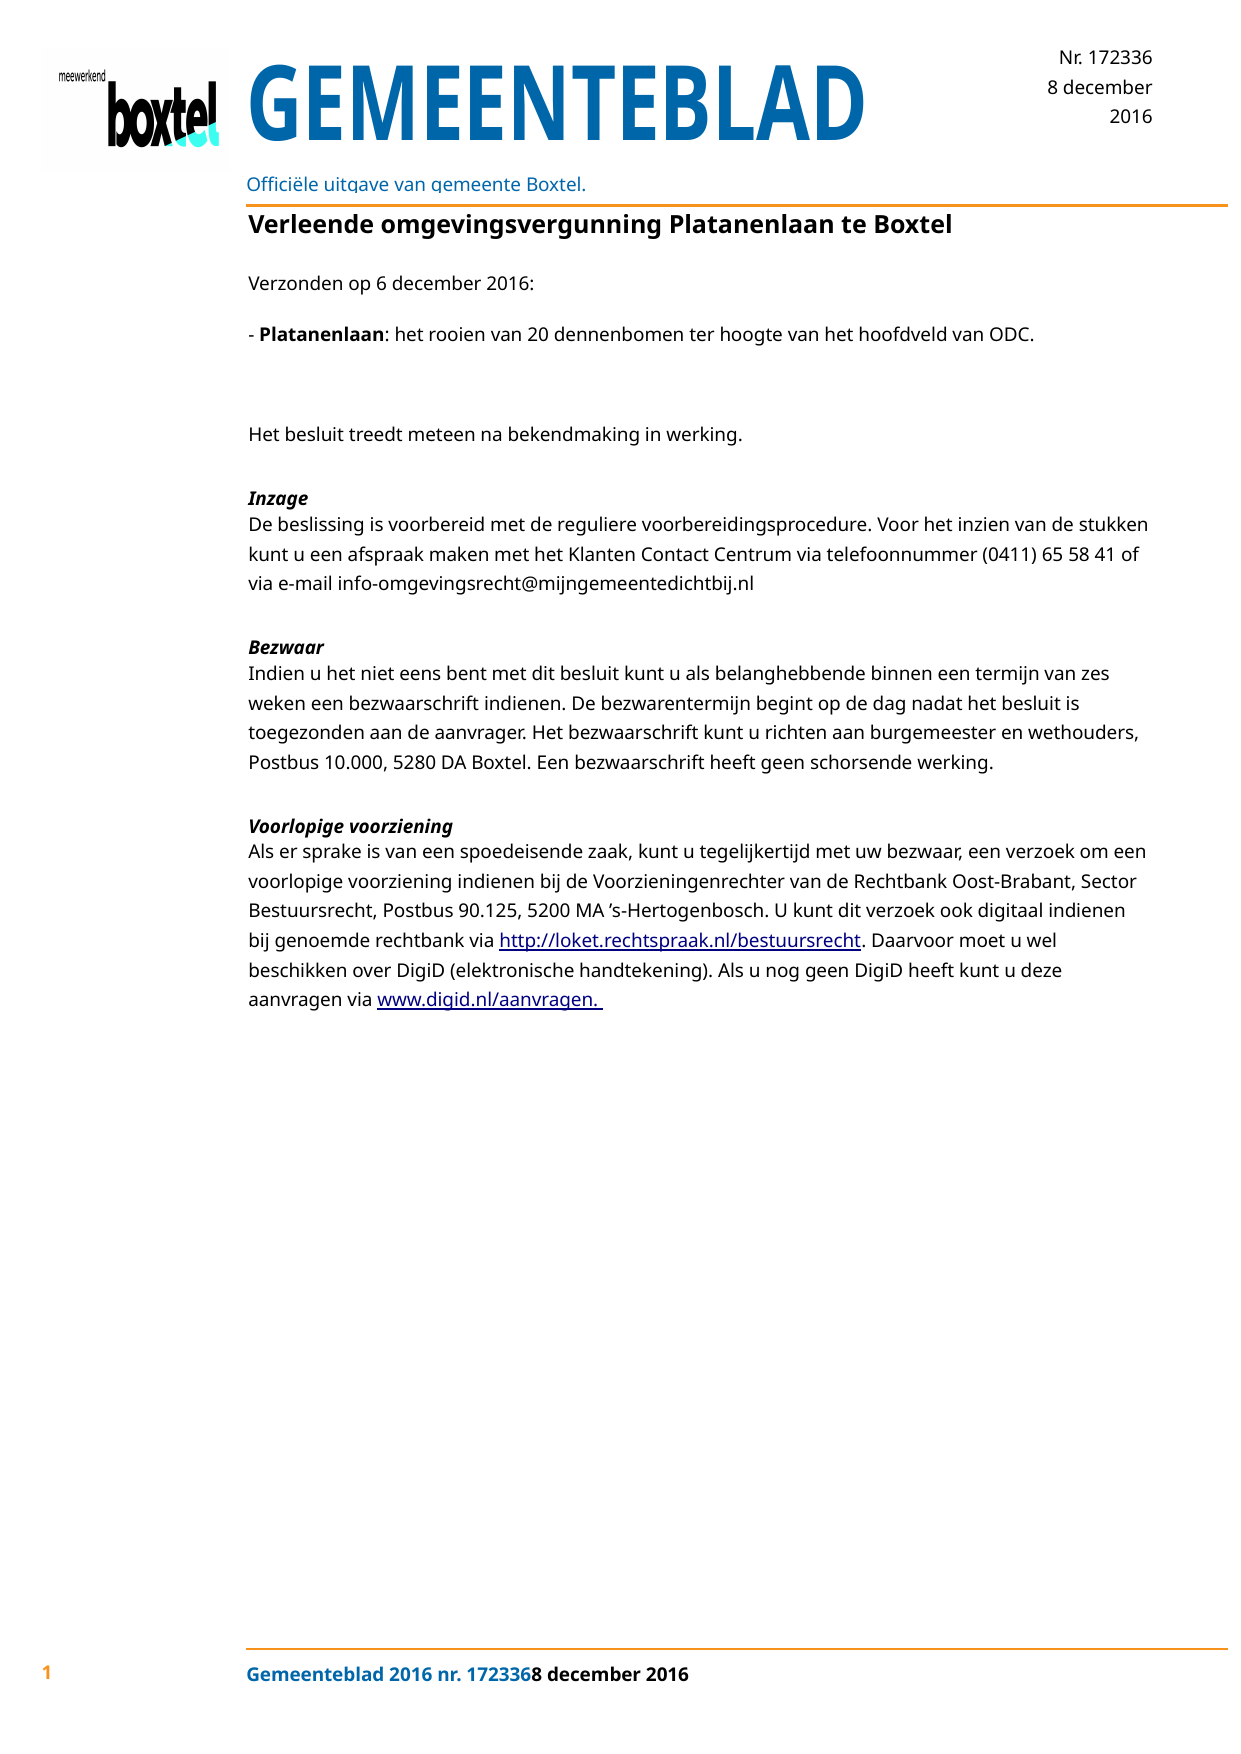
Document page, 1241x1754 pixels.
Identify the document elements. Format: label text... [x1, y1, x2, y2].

text Indien u het niet eens bent met dit besluit kunt u als belanghebbende binnen een termijn van zes weken een bezwaarschrift indienen. De bezwarentermijn begint op de dag nadat het besluit is toegezonden aan de aanvrager. Het bezwaarschrift kunt u richten aan burgemeester en wethouders, Postbus 10.000, 5280 DA Boxtel. Een bezwaarschrift heeft geen schorsende werking. [248, 660, 1152, 774]
text Voorlopige voorziening [248, 813, 1152, 838]
text De beslissing is voorbereid met de reguliere voorbereidingsprocedure. Voor het inzien van de stukken kunt u een afspraak maken met het Klanten Contact Centrum via telefoonnummer (0411) 65 58 41 of via e-mail info-omgevingsrecht@mijngemeentedichtbij.nl [248, 511, 1152, 596]
text Verzonden op 6 december 2016: [248, 270, 1152, 296]
text Bezwaar [248, 634, 1152, 660]
text Als er sprake is van een spoedeisende zaak, kunt u tegelijkertijd met uw bezwaar, een verzoek om een voorlopige voorziening indienen bij de Voorzieningenrechter van de Rechtbank Oost-Brabant, Sector Bestuursrecht, Postbus 90.125, 5200 MA ’s-Hertogenbosch. U kunt dit verzoek ook digitaal indienen bij genoemde rechtbank via http://loket.rechtspraak.nl/bestuursrecht. Daarvoor moet u wel beschikken over DigiD (elektronische handtekening). Als u nog geen DigiD heeft kunt u deze aanvragen via www.digid.nl/aanvragen. [248, 838, 1152, 1012]
text - Platanenlaan: het rooien van 20 dennenbomen ter hoogte van het hoofdveld van ODC. [248, 321, 1152, 346]
text Verleende omgevingsvergunning Platanenlaan te Boxtel [248, 207, 1152, 241]
picture [41, 47, 231, 172]
text Het besluit treedt meteen na bekendmaking in werking. [248, 422, 1152, 447]
text Inzage [248, 486, 1152, 511]
